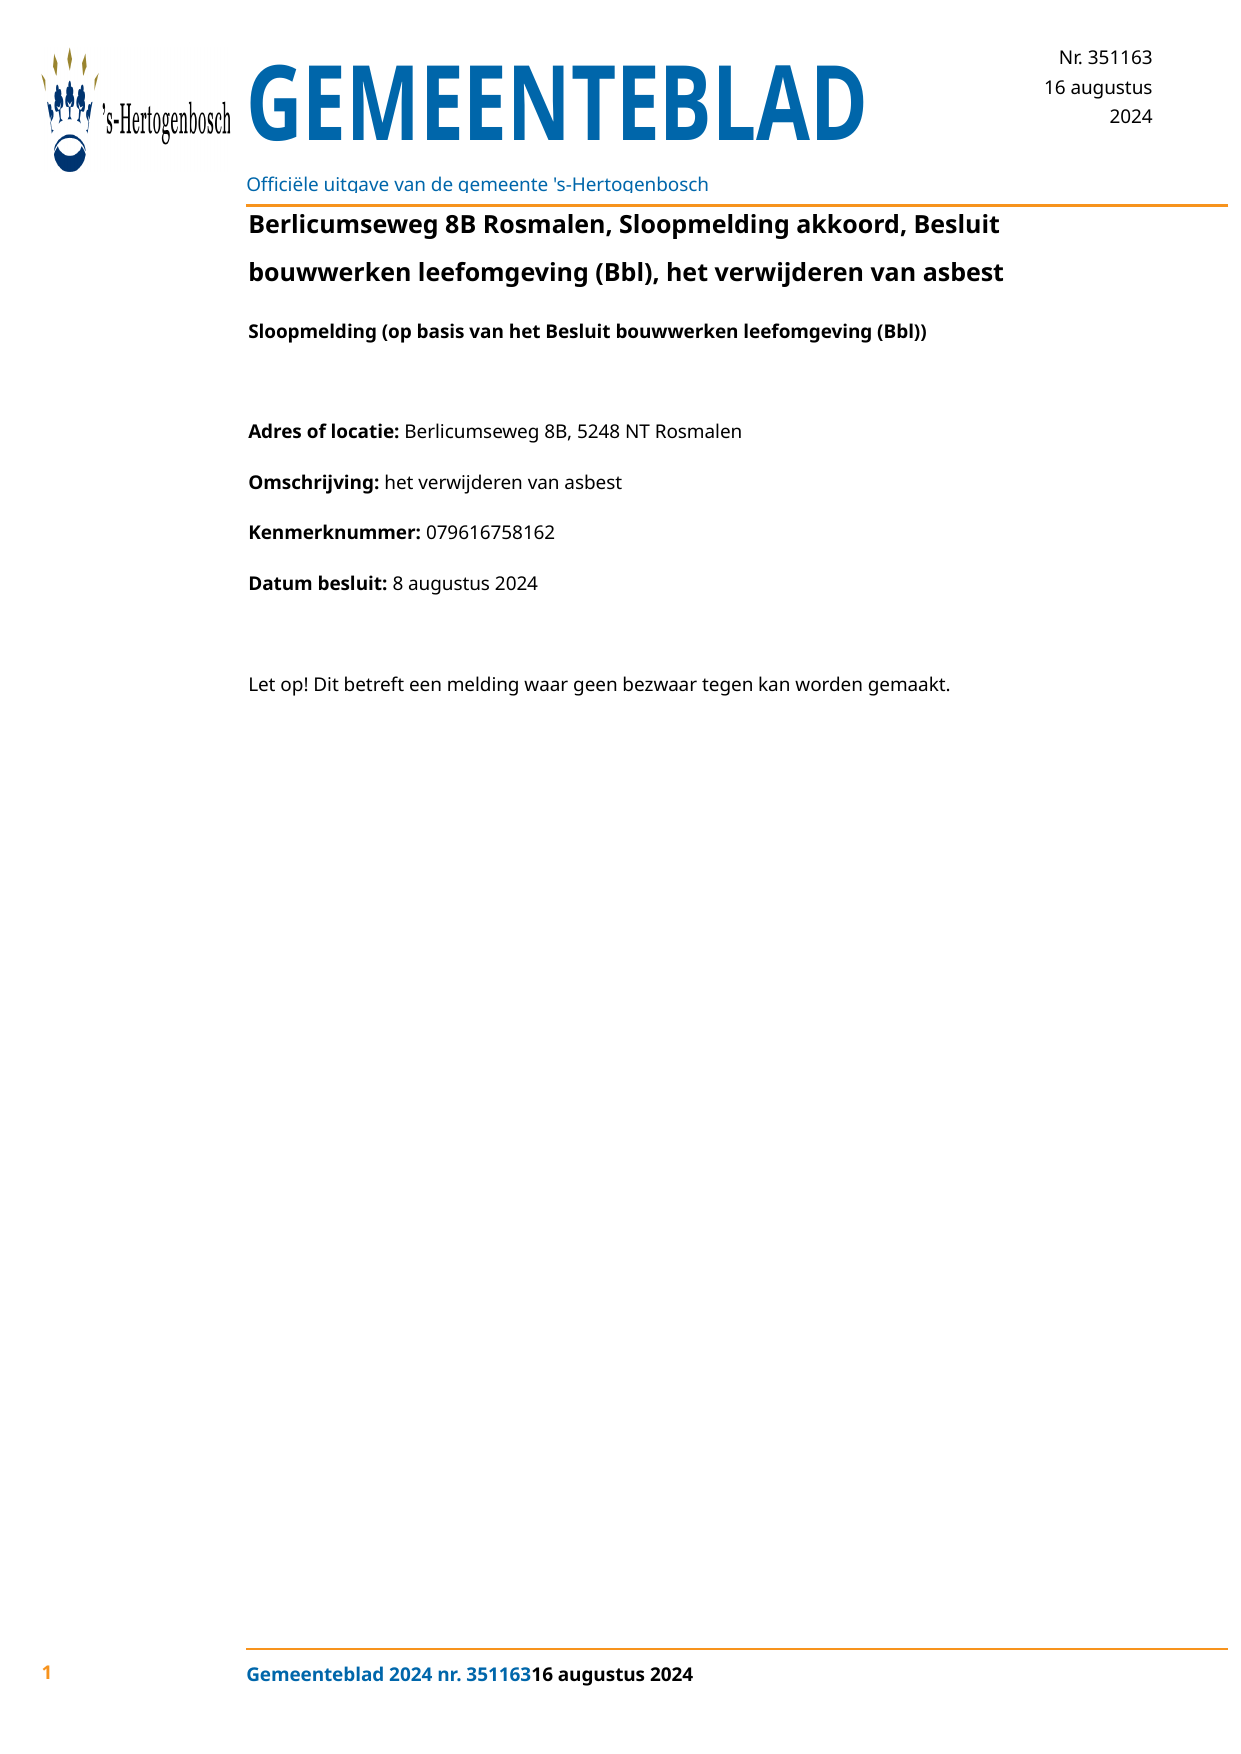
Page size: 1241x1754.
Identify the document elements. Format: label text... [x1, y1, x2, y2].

text Sloopmelding (op basis van het Besluit bouwwerken leefomgeving (Bbl)) [248, 318, 1152, 344]
text Let op! Dit betreft een melding waar geen bezwaar tegen kan worden gemaakt. [248, 671, 1152, 697]
text Adres of locatie: Berlicumseweg 8B, 5248 NT Rosmalen [248, 419, 1152, 444]
text Berlicumseweg 8B Rosmalen, Sloopmelding akkoord, Besluit bouwwerken leefomgeving (Bbl), het verwijderen van asbest [248, 207, 1152, 288]
text Omschrijving: het verwijderen van asbest [248, 469, 1152, 495]
text Datum besluit: 8 augustus 2024 [248, 570, 1152, 596]
text Kenmerknummer: 079616758162 [248, 519, 1152, 545]
picture [41, 47, 231, 172]
